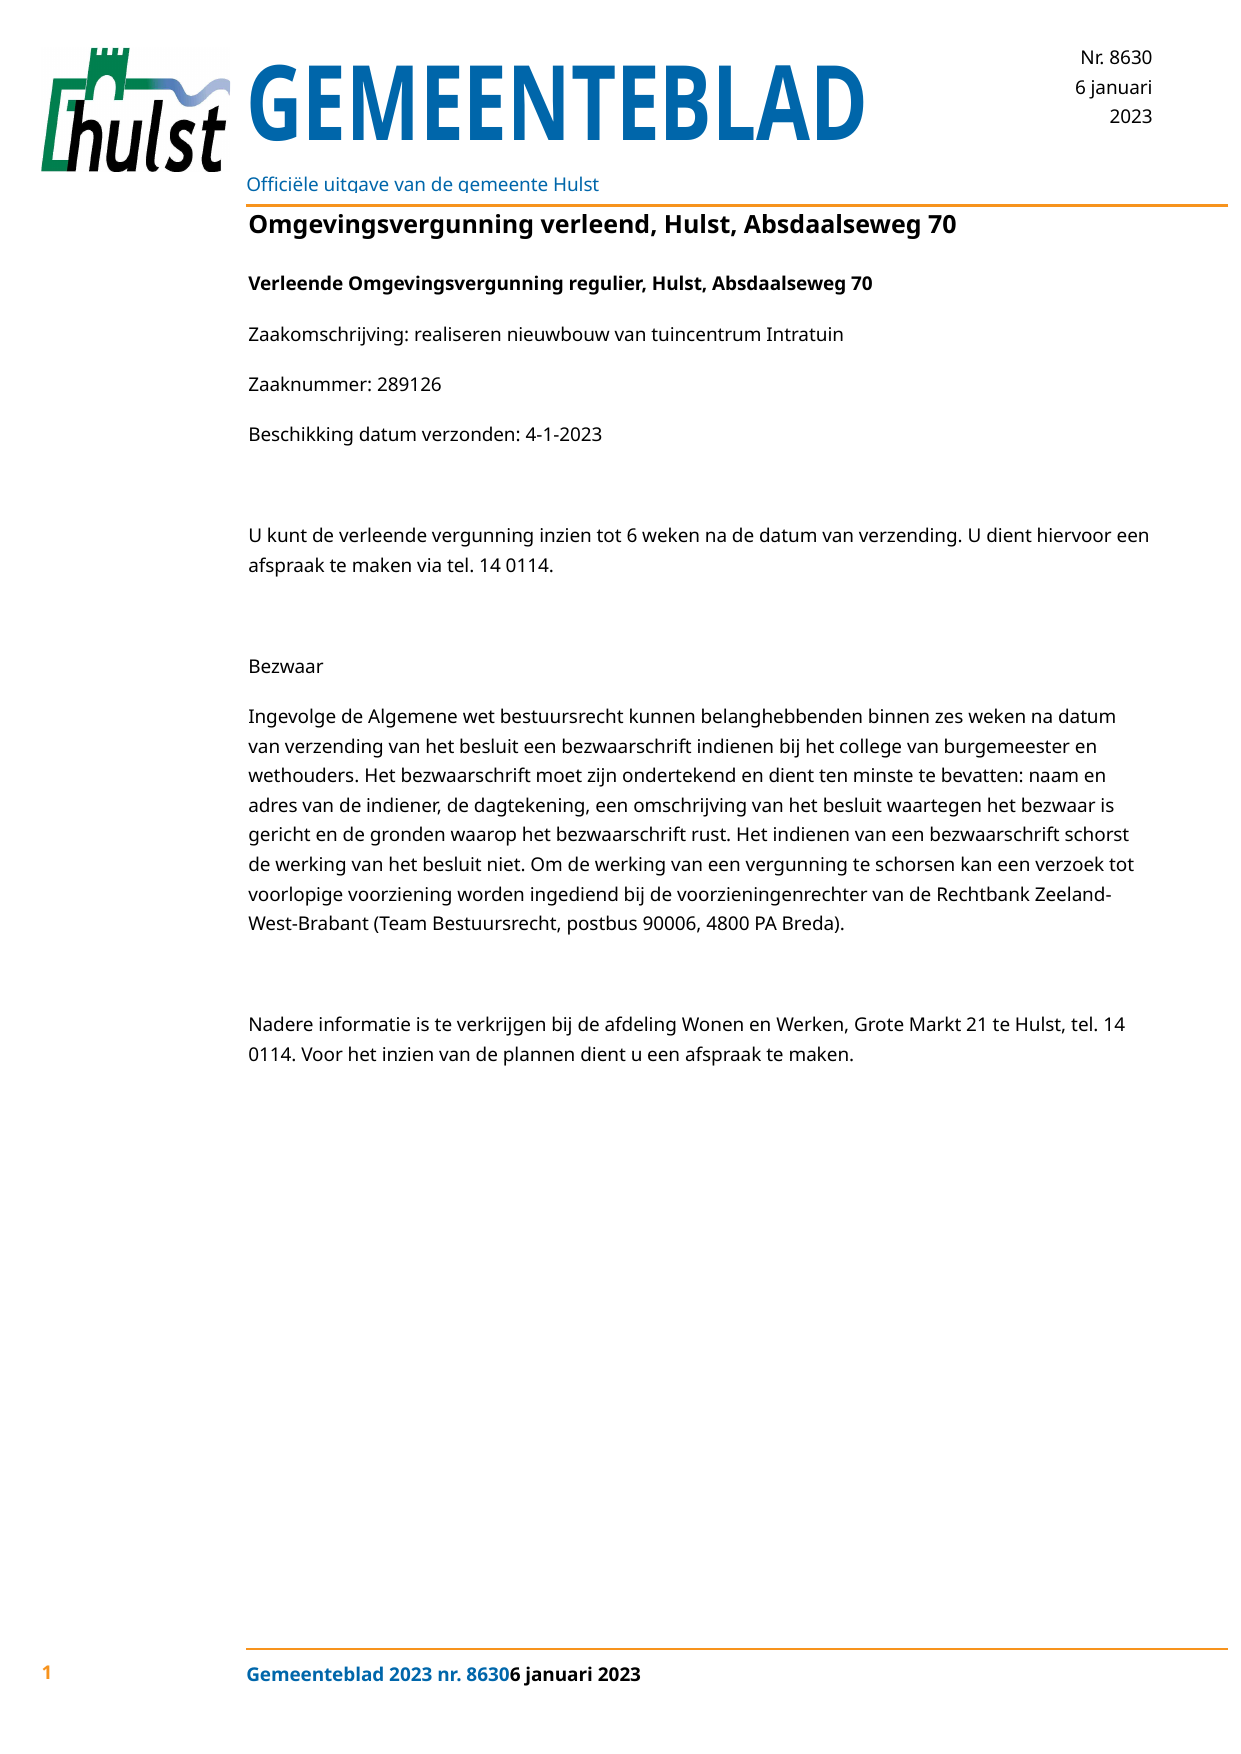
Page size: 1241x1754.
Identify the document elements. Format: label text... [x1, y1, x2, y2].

picture [41, 47, 231, 172]
text Ingevolge de Algemene wet bestuursrecht kunnen belanghebbenden binnen zes weken na datum van verzending van het besluit een bezwaarschrift indienen bij het college van burgemeester en wethouders. Het bezwaarschrift moet zijn ondertekend en dient ten minste te bevatten: naam en adres van de indiener, de dagtekening, een omschrijving van het besluit waartegen het bezwaar is gericht en de gronden waarop het bezwaarschrift rust. Het indienen van een bezwaarschrift schorst de werking van het besluit niet. Om de werking van een vergunning te schorsen kan een verzoek tot voorlopige voorziening worden ingediend bij de voorzieningenrechter van de Rechtbank Zeeland-West-Brabant (Team Bestuursrecht, postbus 90006, 4800 PA Breda). [248, 703, 1152, 936]
text Omgevingsvergunning verleend, Hulst, Absdaalseweg 70 [248, 207, 1152, 241]
text Zaaknummer: 289126 [248, 371, 1152, 397]
text Beschikking datum verzonden: 4-1-2023 [248, 422, 1152, 447]
text Verleende Omgevingsvergunning regulier, Hulst, Absdaalseweg 70 [248, 270, 1152, 296]
text Bezwaar [248, 653, 1152, 678]
text Nadere informatie is te verkrijgen bij de afdeling Wonen en Werken, Grote Markt 21 te Hulst, tel. 14 0114. Voor het inzien van de plannen dient u een afspraak te maken. [248, 1011, 1152, 1066]
text U kunt de verleende vergunning inzien tot 6 weken na de datum van verzending. U dient hiervoor een afspraak te maken via tel. 14 0114. [248, 522, 1152, 578]
text Zaakomschrijving: realiseren nieuwbouw van tuincentrum Intratuin [248, 321, 1152, 346]
